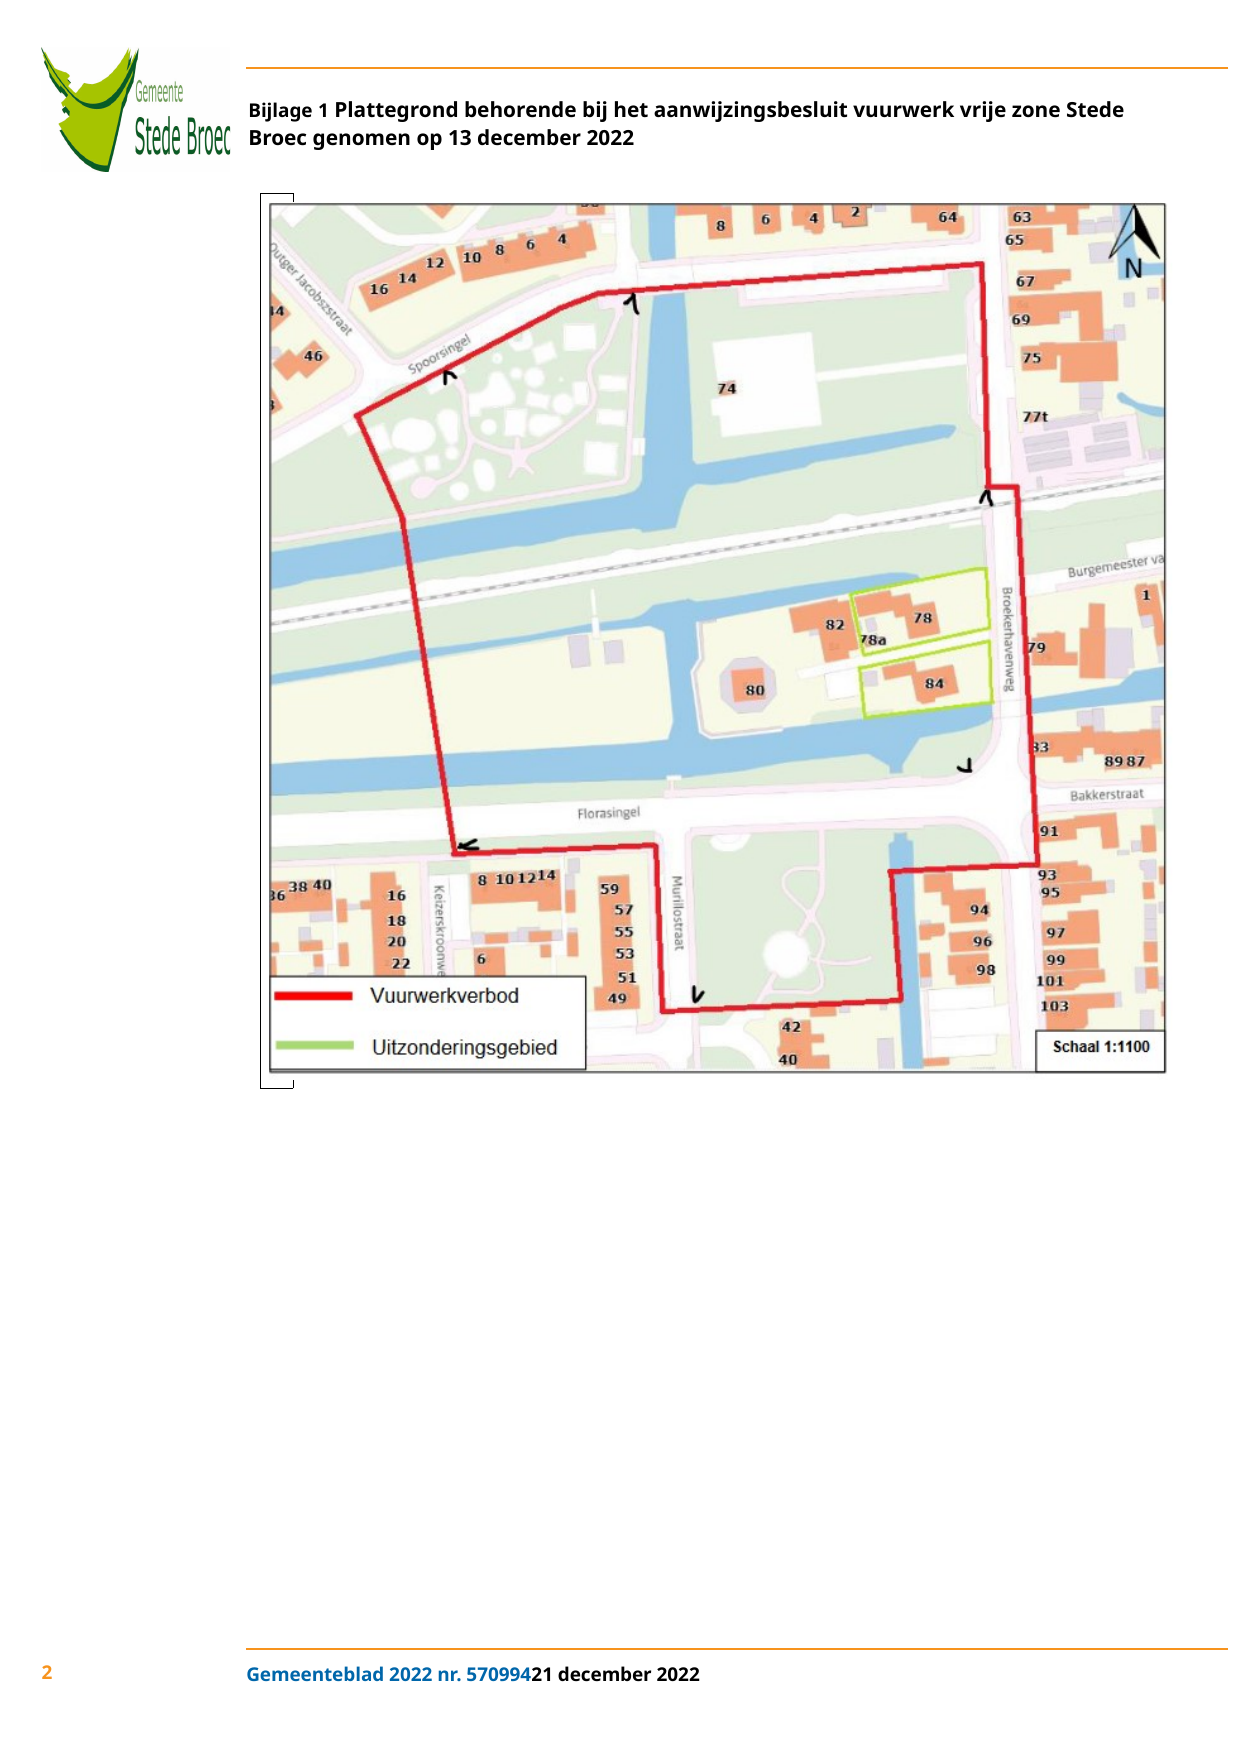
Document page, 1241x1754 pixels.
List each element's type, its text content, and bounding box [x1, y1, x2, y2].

picture [41, 47, 231, 172]
picture [268, 202, 1173, 1080]
text Bijlage 1 Plattegrond behorende bij het aanwijzingsbesluit vuurwerk vrije zone Stede Broec genomen op 13 december 2022 [248, 95, 1152, 152]
